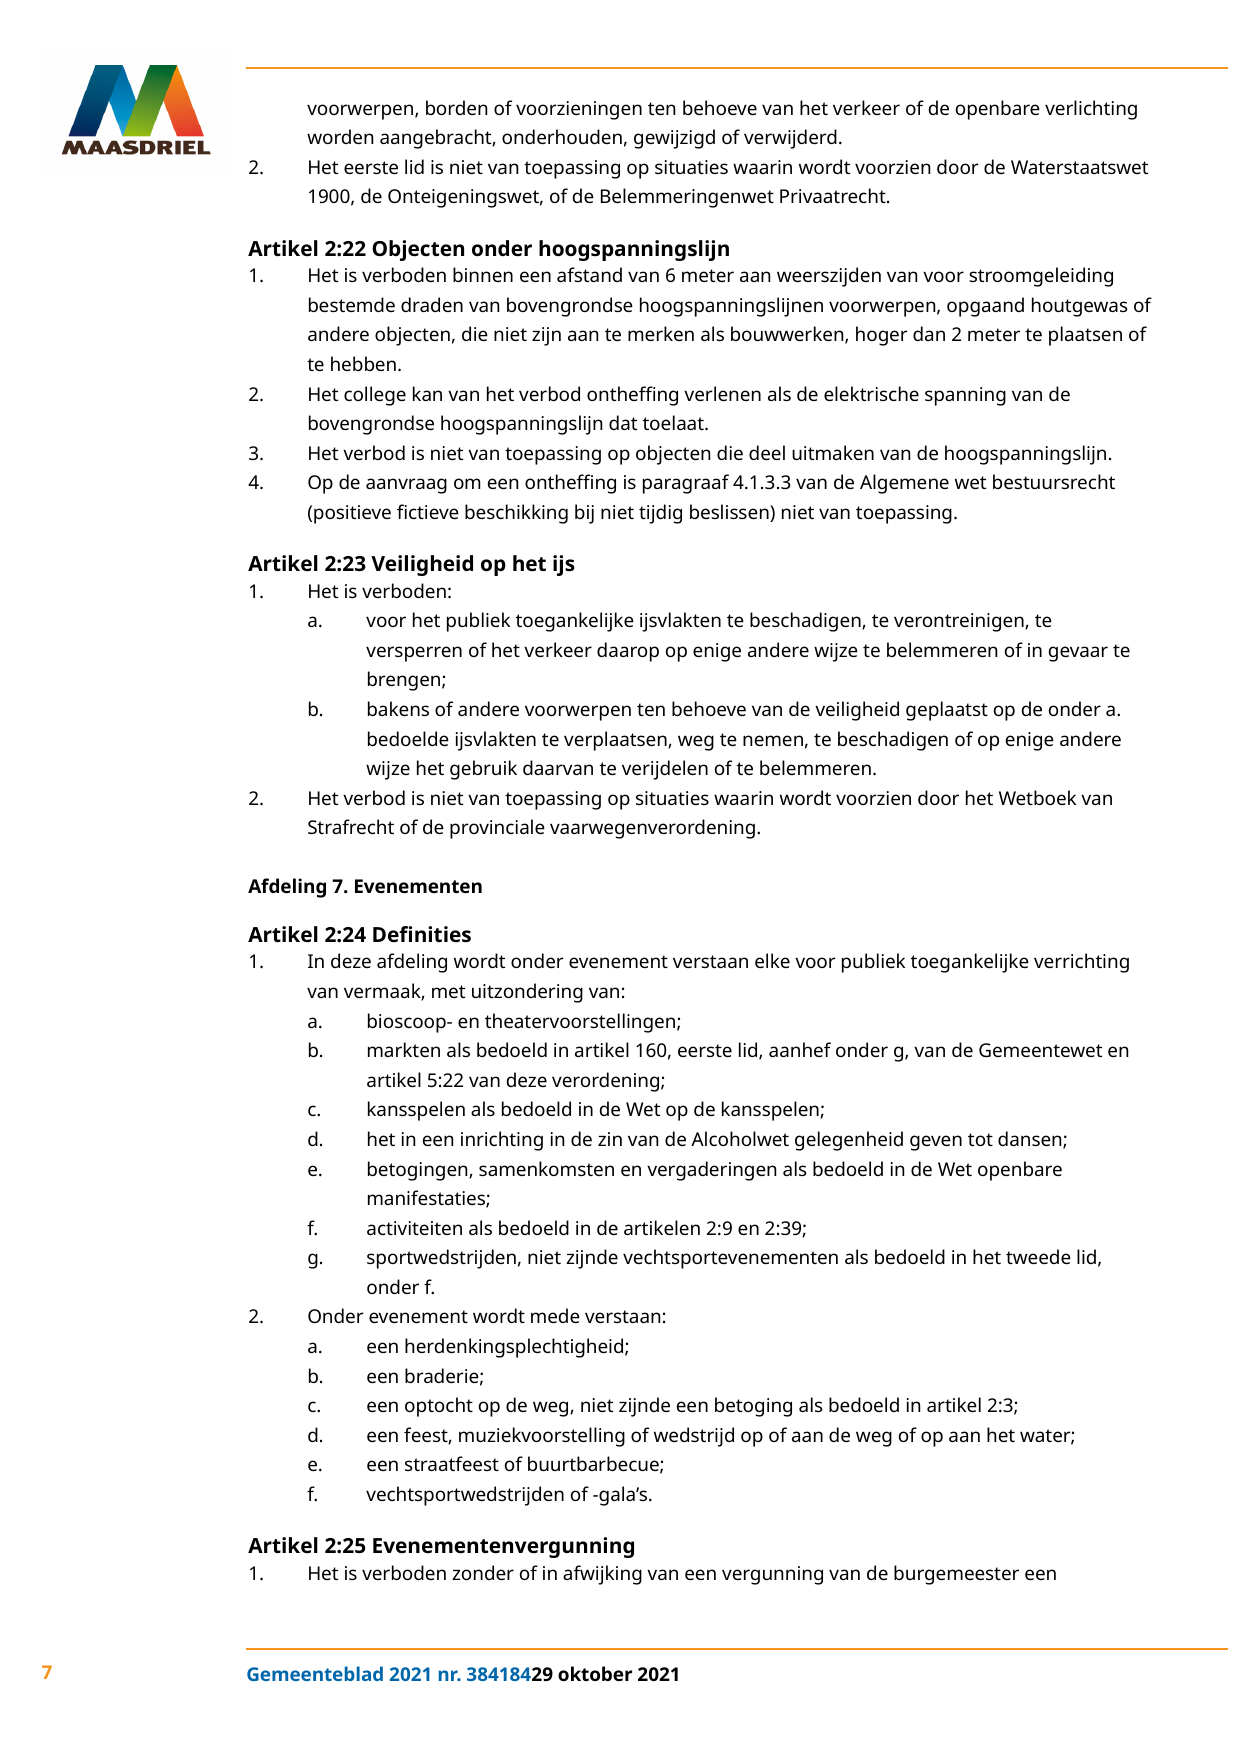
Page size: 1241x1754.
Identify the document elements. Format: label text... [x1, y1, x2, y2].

list sportwedstrijden, niet zijnde vechtsportevenementen als bedoeld in het tweede lid, onder f. [307, 1244, 1152, 1300]
list kansspelen als bedoeld in de Wet op de kansspelen; [307, 1097, 1152, 1122]
list bioscoop- en theatervoorstellingen; [307, 1008, 1152, 1034]
text Artikel 2:22 Objecten onder hoogspanningslijn [248, 234, 1152, 262]
list activiteiten als bedoeld in de artikelen 2:9 en 2:39; [307, 1215, 1152, 1241]
list een straatfeest of buurtbarbecue; [307, 1452, 1152, 1477]
list markten als bedoeld in artikel 160, eerste lid, aanhef onder g, van de Gemeentewet en artikel 5:22 van deze verordening; [307, 1037, 1152, 1093]
list vechtsportwedstrijden of -gala’s. [307, 1481, 1152, 1507]
list Op de aanvraag om een ontheffing is paragraaf 4.1.3.3 van de Algemene wet bestuursrecht (positieve fictieve beschikking bij niet tijdig beslissen) niet van toepassing. [248, 469, 1152, 525]
list Het eerste lid is niet van toepassing op situaties waarin wordt voorzien door de Waterstaatswet 1900, de Onteigeningswet, of de Belemmeringenwet Privaatrecht. [248, 154, 1152, 209]
list Het verbod is niet van toepassing op situaties waarin wordt voorzien door het Wetboek van Strafrecht of de provinciale vaarwegenverordening. [248, 785, 1152, 840]
list Onder evenement wordt mede verstaan: [248, 1304, 1152, 1329]
text Artikel 2:23 Veiligheid op het ijs [248, 549, 1152, 578]
list Het is verboden: [248, 578, 1152, 604]
list betogingen, samenkomsten en vergaderingen als bedoeld in de Wet openbare manifestaties; [307, 1156, 1152, 1211]
list een optocht op de weg, niet zijnde een betoging als bedoeld in artikel 2:3; [307, 1392, 1152, 1418]
list voor het publiek toegankelijke ijsvlakten te beschadigen, te verontreinigen, te versperren of het verkeer daarop op enige andere wijze te belemmeren of in gevaar te brengen; [307, 607, 1152, 692]
list In deze afdeling wordt onder evenement verstaan elke voor publiek toegankelijke verrichting van vermaak, met uitzondering van: [248, 949, 1152, 1004]
text Artikel 2:24 Definities [248, 920, 1152, 949]
list een braderie; [307, 1363, 1152, 1389]
list Het is verboden zonder of in afwijking van een vergunning van de burgemeester een [248, 1560, 1152, 1586]
list Het is verboden binnen een afstand van 6 meter aan weerszijden van voor stroomgeleiding bestemde draden van bovengrondse hoogspanningslijnen voorwerpen, opgaand houtgewas of andere objecten, die niet zijn aan te merken als bouwwerken, hoger dan 2 meter te plaatsen of te hebben. [248, 262, 1152, 377]
list een herdenkingsplechtigheid; [307, 1333, 1152, 1359]
list een feest, muziekvoorstelling of wedstrijd op of aan de weg of op aan het water; [307, 1422, 1152, 1448]
text Artikel 2:25 Evenementenvergunning [248, 1532, 1152, 1560]
list het in een inrichting in de zin van de Alcoholwet gelegenheid geven tot dansen; [307, 1126, 1152, 1152]
list voorwerpen, borden of voorzieningen ten behoeve van het verkeer of de openbare verlichting worden aangebracht, onderhouden, gewijzigd of verwijderd. [248, 95, 1152, 150]
list Het verbod is niet van toepassing op objecten die deel uitmaken van de hoogspanningslijn. [248, 440, 1152, 466]
list bakens of andere voorwerpen ten behoeve van de veiligheid geplaatst op de onder a. bedoelde ijsvlakten te verplaatsen, weg te nemen, te beschadigen of op enige andere wijze het gebruik daarvan te verijdelen of te belemmeren. [307, 696, 1152, 781]
picture [41, 47, 231, 172]
list Het college kan van het verbod ontheffing verlenen als de elektrische spanning van de bovengrondse hoogspanningslijn dat toelaat. [248, 381, 1152, 436]
text Afdeling 7. Evenementen [248, 874, 1152, 899]
